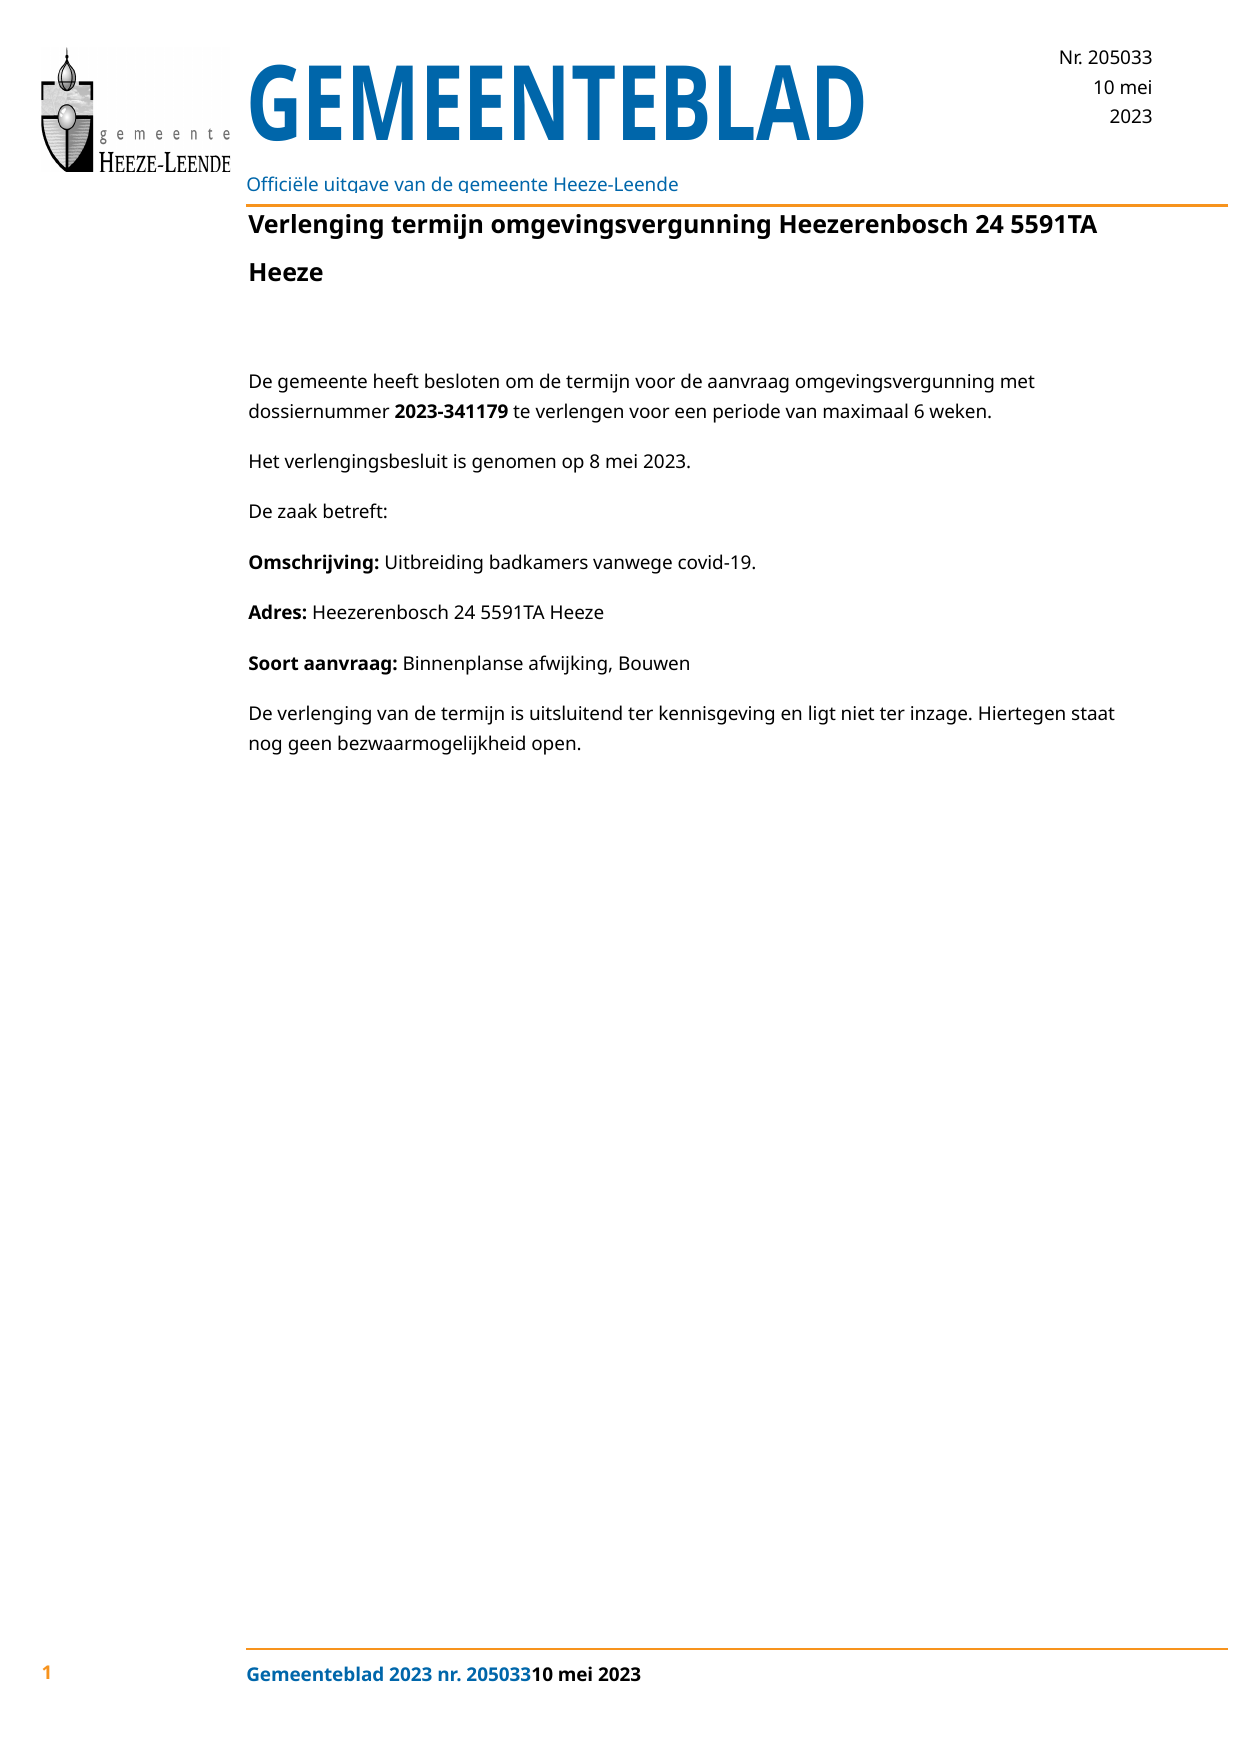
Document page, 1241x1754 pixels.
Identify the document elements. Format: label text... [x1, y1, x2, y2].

picture [41, 47, 231, 172]
text Soort aanvraag: Binnenplanse afwijking, Bouwen [248, 650, 1152, 676]
text Adres: Heezerenbosch 24 5591TA Heeze [248, 599, 1152, 625]
text De gemeente heeft besloten om de termijn voor de aanvraag omgevingsvergunning met dossiernummer 2023-341179 te verlengen voor een periode van maximaal 6 weken. [248, 368, 1152, 424]
text De zaak betreft: [248, 499, 1152, 524]
text Het verlengingsbesluit is genomen op 8 mei 2023. [248, 448, 1152, 474]
text Omschrijving: Uitbreiding badkamers vanwege covid-19. [248, 549, 1152, 575]
text Verlenging termijn omgevingsvergunning Heezerenbosch 24 5591TA Heeze [248, 207, 1152, 288]
text De verlenging van de termijn is uitsluitend ter kennisgeving en ligt niet ter inzage. Hiertegen staat nog geen bezwaarmogelijkheid open. [248, 700, 1152, 756]
